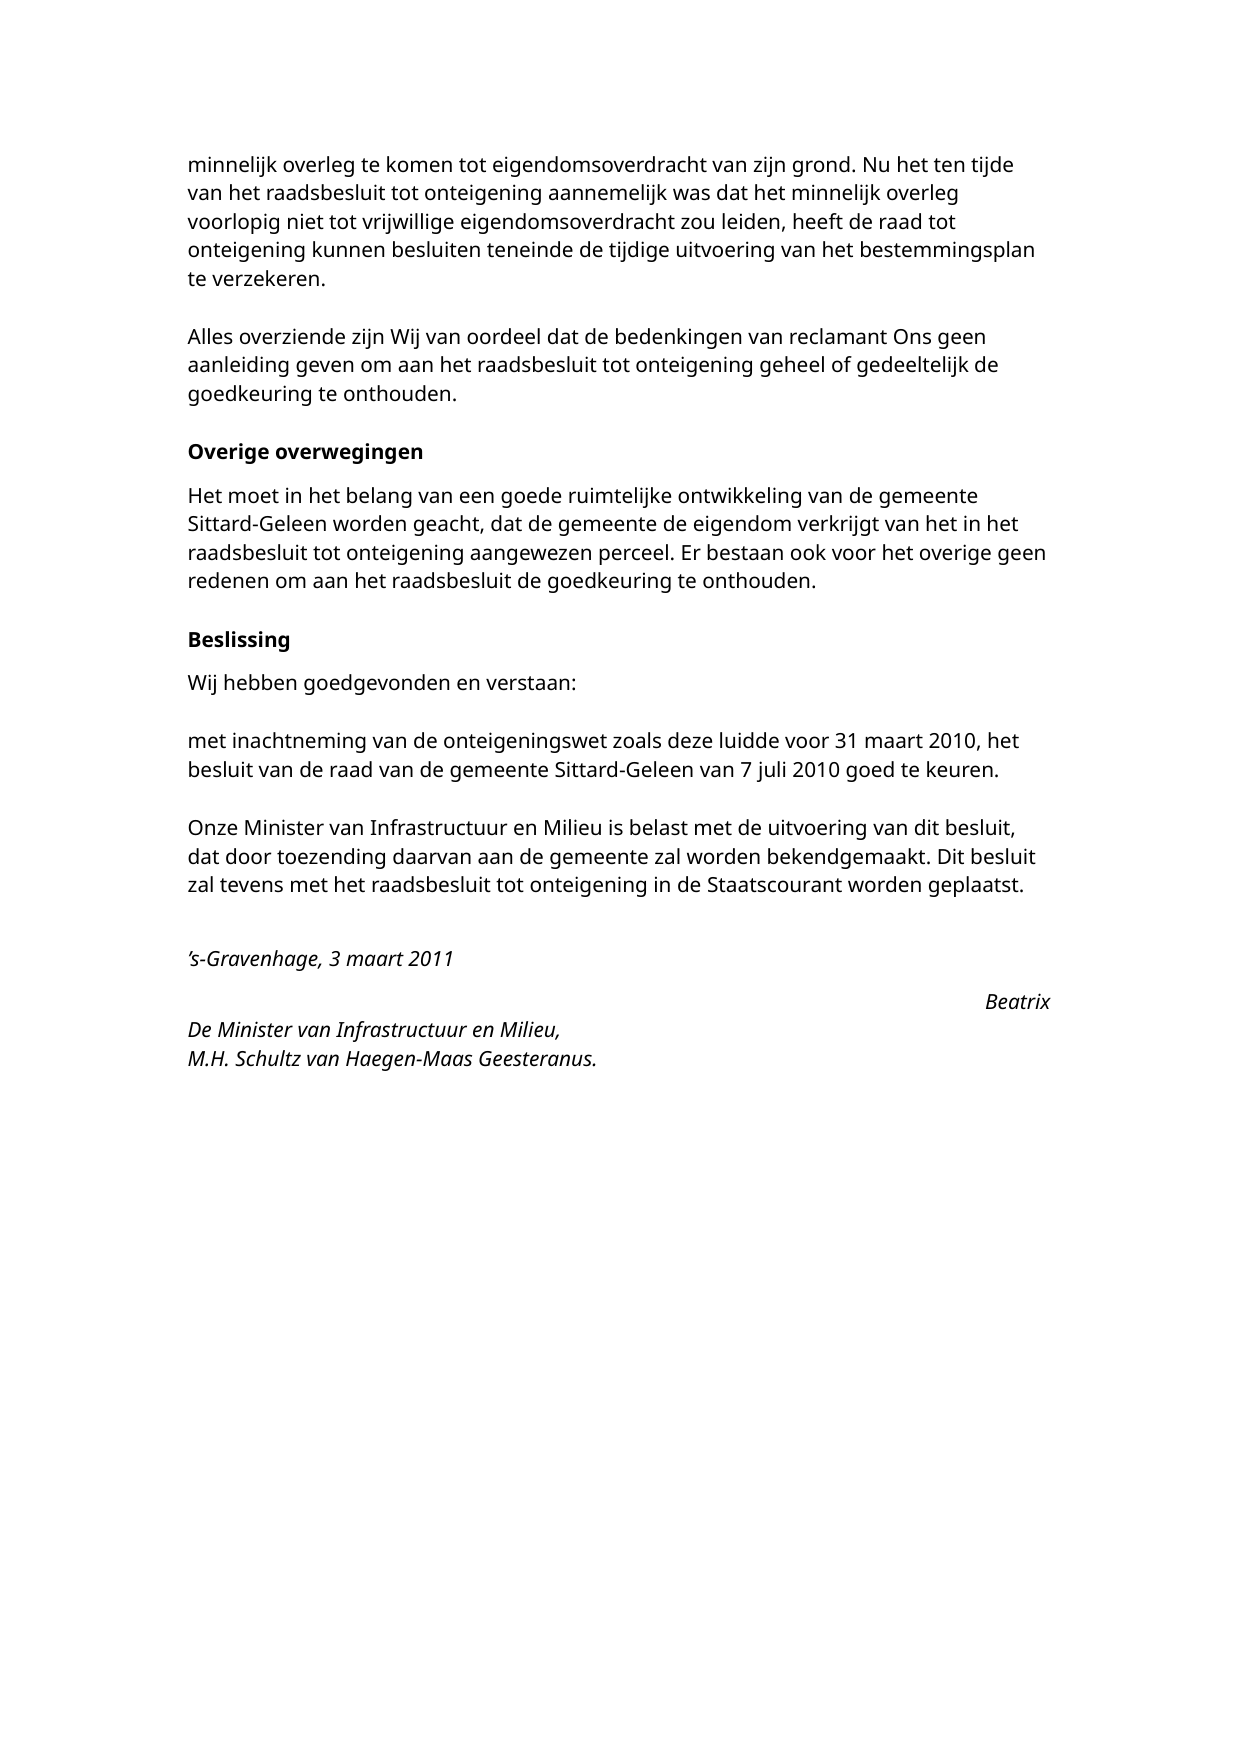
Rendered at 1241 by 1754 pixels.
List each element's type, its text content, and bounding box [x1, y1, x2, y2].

text De Minister van Infrastructuur en Milieu, [187, 1016, 1053, 1044]
text Overige overwegingen [187, 437, 1053, 466]
text ’s-Gravenhage, 3 maart 2011 [187, 944, 1053, 972]
text Alles overziende zijn Wij van oordeel dat de bedenkingen van reclamant Ons geen aanleiding geven om aan het raadsbesluit tot onteigening geheel of gedeeltelijk de goedkeuring te onthouden. [187, 322, 1053, 407]
text Beslissing [187, 625, 1053, 653]
text Wij hebben goedgevonden en verstaan: [187, 668, 1053, 697]
text M.H. Schultz van Haegen-Maas Geesteranus. [187, 1044, 1053, 1072]
text Onze Minister van Infrastructuur en Milieu is belast met de uitvoering van dit besluit, dat door toezending daarvan aan de gemeente zal worden bekendgemaakt. Dit besluit zal tevens met het raadsbesluit tot onteigening in de Staatscourant worden geplaatst. [187, 813, 1053, 899]
text Beatrix [187, 987, 1053, 1016]
text minnelijk overleg te komen tot eigendomsoverdracht van zijn grond. Nu het ten tijde van het raadsbesluit tot onteigening aannemelijk was dat het minnelijk overleg voorlopig niet tot vrijwillige eigendomsoverdracht zou leiden, heeft de raad tot onteigening kunnen besluiten teneinde de tijdige uitvoering van het bestemmingsplan te verzekeren. [187, 150, 1053, 292]
text met inachtneming van de onteigeningswet zoals deze luidde voor 31 maart 2010, het besluit van de raad van de gemeente Sittard-Geleen van 7 juli 2010 goed te keuren. [187, 727, 1053, 783]
text Het moet in het belang van een goede ruimtelijke ontwikkeling van de gemeente Sittard-Geleen worden geacht, dat de gemeente de eigendom verkrijgt van het in het raadsbesluit tot onteigening aangewezen perceel. Er bestaan ook voor het overige geen redenen om aan het raadsbesluit de goedkeuring te onthouden. [187, 481, 1053, 595]
